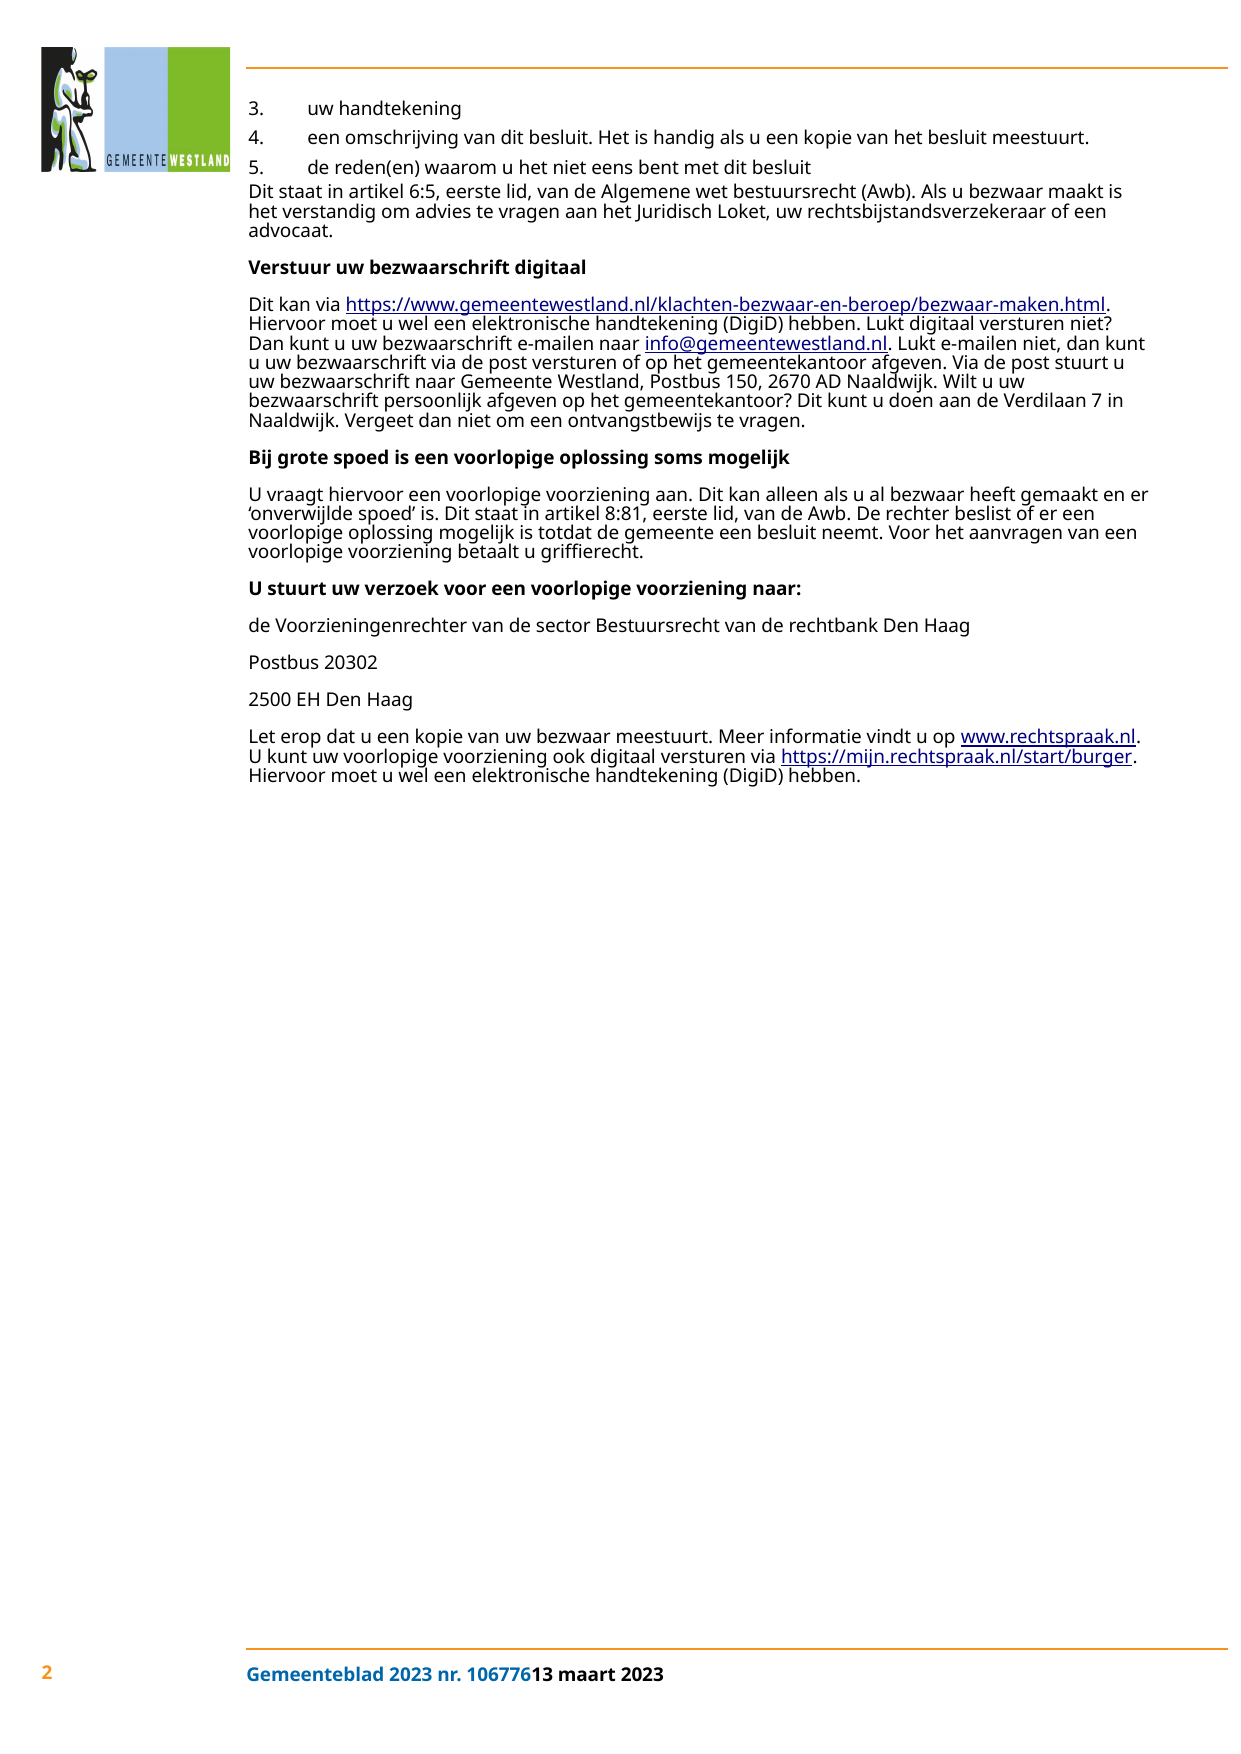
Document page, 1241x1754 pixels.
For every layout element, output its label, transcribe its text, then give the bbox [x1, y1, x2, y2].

text Verstuur uw bezwaarschrift digitaal [248, 259, 1152, 278]
text U stuurt uw verzoek voor een voorlopige voorziening naar: [248, 580, 1152, 600]
text Postbus 20302 [248, 654, 1152, 674]
text Bij grote spoed is een voorlopige oplossing soms mogelijk [248, 449, 1152, 468]
text de Voorzieningenrechter van de sector Bestuursrecht van de rechtbank Den Haag [248, 617, 1152, 637]
list de reden(en) waarom u het niet eens bent met dit besluit [248, 154, 1152, 180]
text Dit staat in artikel 6:5, eerste lid, van de Algemene wet bestuursrecht (Awb). Als u bezwaar maakt is het verstandig om advies te vragen aan het Juridisch Loket, uw rechtsbijstandsverzekeraar of een advocaat. [248, 183, 1152, 241]
list een omschrijving van dit besluit. Het is handig als u een kopie van het besluit meestuurt. [248, 124, 1152, 150]
text 2500 EH Den Haag [248, 691, 1152, 711]
text Let erop dat u een kopie van uw bezwaar meestuurt. Meer informatie vindt u op www.rechtspraak.nl. U kunt uw voorlopige voorziening ook digitaal versturen via https://mijn.rechtspraak.nl/start/burger. Hiervoor moet u wel een elektronische handtekening (DigiD) hebben. [248, 728, 1152, 786]
text U vraagt hiervoor een voorlopige voorziening aan. Dit kan alleen als u al bezwaar heeft gemaakt en er ‘onverwijlde spoed’ is. Dit staat in artikel 8:81, eerste lid, van de Awb. De rechter beslist of er een voorlopige oplossing mogelijk is totdat de gemeente een besluit neemt. Voor het aanvragen van een voorlopige voorziening betaalt u griffierecht. [248, 486, 1152, 563]
picture [41, 47, 231, 172]
list uw handtekening [248, 95, 1152, 121]
text Dit kan via https://www.gemeentewestland.nl/klachten-bezwaar-en-beroep/bezwaar-maken.html. Hiervoor moet u wel een elektronische handtekening (DigiD) hebben. Lukt digitaal versturen niet? Dan kunt u uw bezwaarschrift e-mailen naar info@gemeentewestland.nl. Lukt e-mailen niet, dan kunt u uw bezwaarschrift via de post versturen of op het gemeentekantoor afgeven. Via de post stuurt u uw bezwaarschrift naar Gemeente Westland, Postbus 150, 2670 AD Naaldwijk. Wilt u uw bezwaarschrift persoonlijk afgeven op het gemeentekantoor? Dit kunt u doen aan de Verdilaan 7 in Naaldwijk. Vergeet dan niet om een ontvangstbewijs te vragen. [248, 296, 1152, 431]
